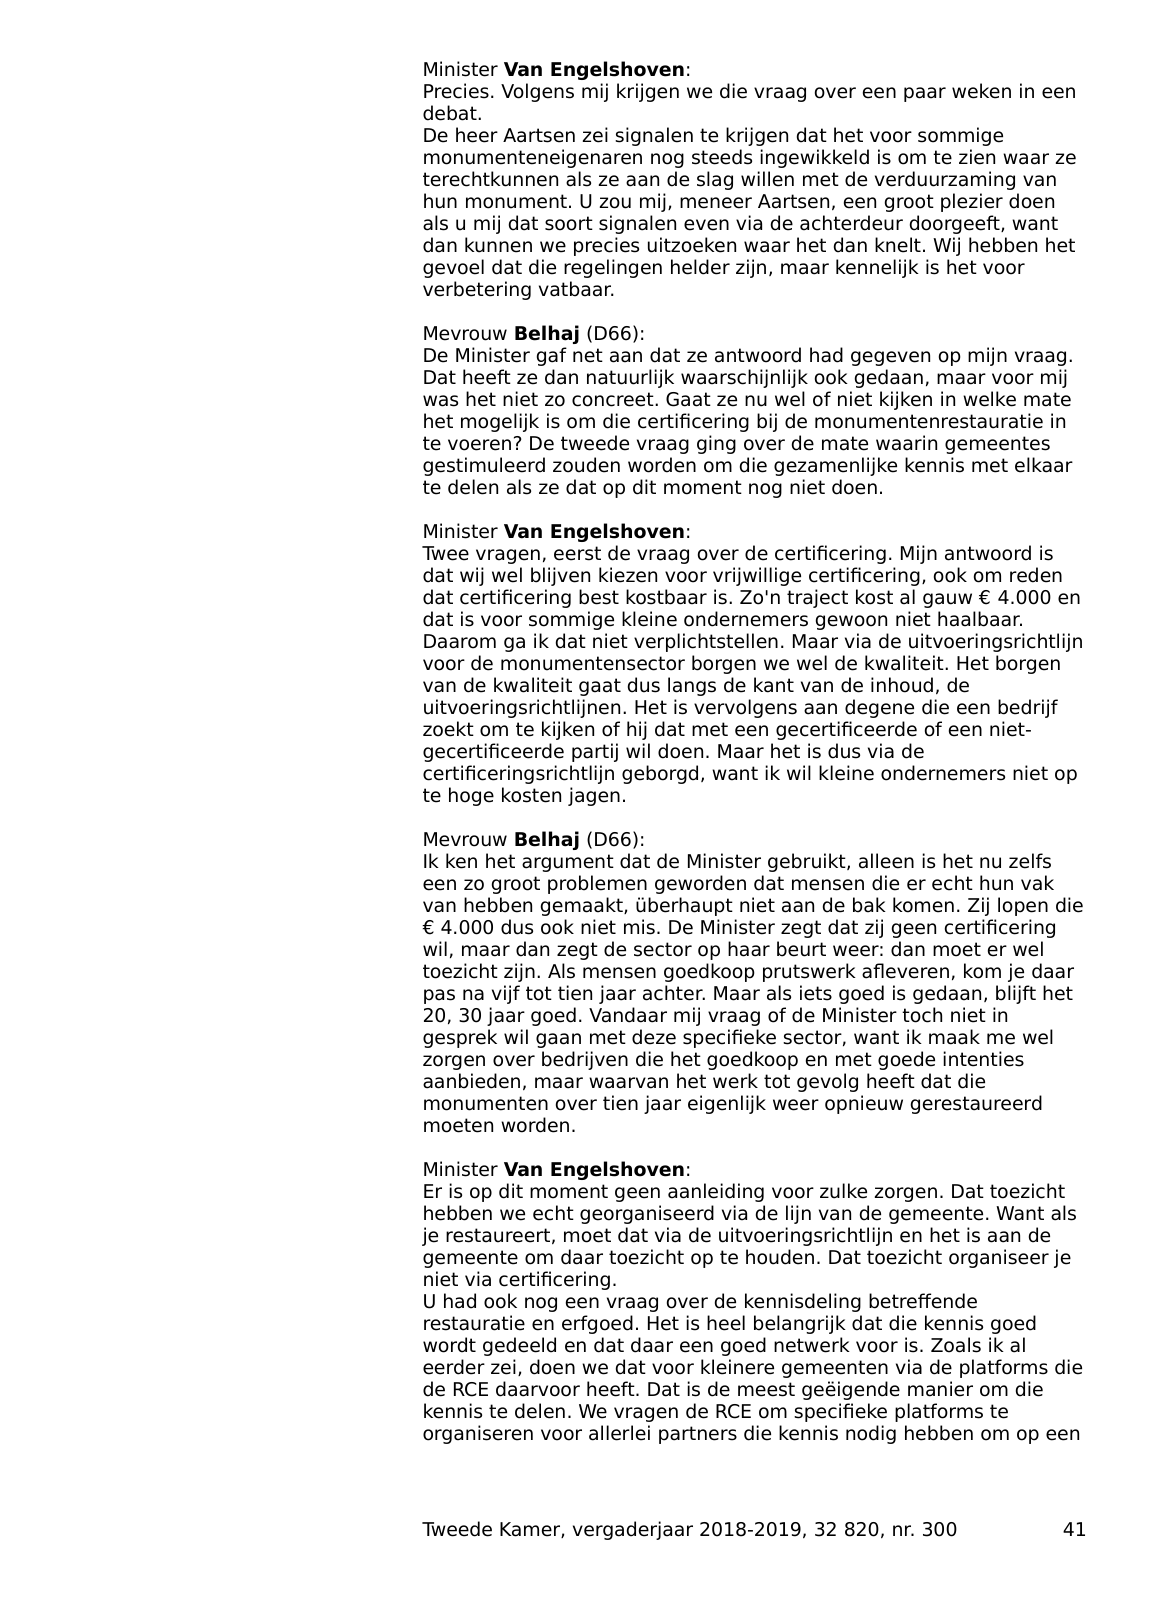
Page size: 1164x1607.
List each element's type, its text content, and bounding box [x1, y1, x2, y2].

text Er is op dit moment geen aanleiding voor zulke zorgen. Dat toezicht hebben we echt georganiseerd via de lijn van de gemeente. Want als je restaureert, moet dat via de uitvoeringsrichtlijn en het is aan de gemeente om daar toezicht op te houden. Dat toezicht organiseer je niet via certificering. [422, 1181, 1087, 1291]
text Ik ken het argument dat de Minister gebruikt, alleen is het nu zelfs een zo groot problemen geworden dat mensen die er echt hun vak van hebben gemaakt, überhaupt niet aan de bak komen. Zij lopen die € 4.000 dus ook niet mis. De Minister zegt dat zij geen certificering wil, maar dan zegt de sector op haar beurt weer: dan moet er wel toezicht zijn. Als mensen goedkoop prutswerk afleveren, kom je daar pas na vijf tot tien jaar achter. Maar als iets goed is gedaan, blijft het 20, 30 jaar goed. Vandaar mij vraag of de Minister toch niet in gesprek wil gaan met deze specifieke sector, want ik maak me wel zorgen over bedrijven die het goedkoop en met goede intenties aanbieden, maar waarvan het werk tot gevolg heeft dat die monumenten over tien jaar eigenlijk weer opnieuw gerestaureerd moeten worden. [422, 851, 1087, 1137]
text Twee vragen, eerst de vraag over de certificering. Mijn antwoord is dat wij wel blijven kiezen voor vrijwillige certificering, ook om reden dat certificering best kostbaar is. Zo'n traject kost al gauw € 4.000 en dat is voor sommige kleine ondernemers gewoon niet haalbaar. Daarom ga ik dat niet verplichtstellen. Maar via de uitvoeringsrichtlijn voor de monumentensector borgen we wel de kwaliteit. Het borgen van de kwaliteit gaat dus langs de kant van de inhoud, de uitvoeringsrichtlijnen. Het is vervolgens aan degene die een bedrijf zoekt om te kijken of hij dat met een gecertificeerde of een niet-gecertificeerde partij wil doen. Maar het is dus via de certificeringsrichtlijn geborgd, want ik wil kleine ondernemers niet op te hoge kosten jagen. [422, 543, 1087, 807]
text U had ook nog een vraag over de kennisdeling betreffende restauratie en erfgoed. Het is heel belangrijk dat die kennis goed wordt gedeeld en dat daar een goed netwerk voor is. Zoals ik al eerder zei, doen we dat voor kleinere gemeenten via de platforms die de RCE daarvoor heeft. Dat is de meest geëigende manier om die kennis te delen. We vragen de RCE om specifieke platforms te organiseren voor allerlei partners die kennis nodig hebben om op een [422, 1291, 1087, 1444]
text Precies. Volgens mij krijgen we die vraag over een paar weken in een debat. [422, 81, 1087, 125]
text Minister Van Engelshoven: [422, 1159, 1087, 1181]
text Mevrouw Belhaj (D66): [422, 323, 1087, 345]
text De heer Aartsen zei signalen te krijgen dat het voor sommige monumenteneigenaren nog steeds ingewikkeld is om te zien waar ze terechtkunnen als ze aan de slag willen met de verduurzaming van hun monument. U zou mij, meneer Aartsen, een groot plezier doen als u mij dat soort signalen even via de achterdeur doorgeeft, want dan kunnen we precies uitzoeken waar het dan knelt. Wij hebben het gevoel dat die regelingen helder zijn, maar kennelijk is het voor verbetering vatbaar. [422, 125, 1087, 301]
text De Minister gaf net aan dat ze antwoord had gegeven op mijn vraag. Dat heeft ze dan natuurlijk waarschijnlijk ook gedaan, maar voor mij was het niet zo concreet. Gaat ze nu wel of niet kijken in welke mate het mogelijk is om die certificering bij de monumentenrestauratie in te voeren? De tweede vraag ging over de mate waarin gemeentes gestimuleerd zouden worden om die gezamenlijke kennis met elkaar te delen als ze dat op dit moment nog niet doen. [422, 345, 1087, 499]
text Mevrouw Belhaj (D66): [422, 829, 1087, 851]
text Minister Van Engelshoven: [422, 59, 1087, 81]
text Minister Van Engelshoven: [422, 521, 1087, 543]
